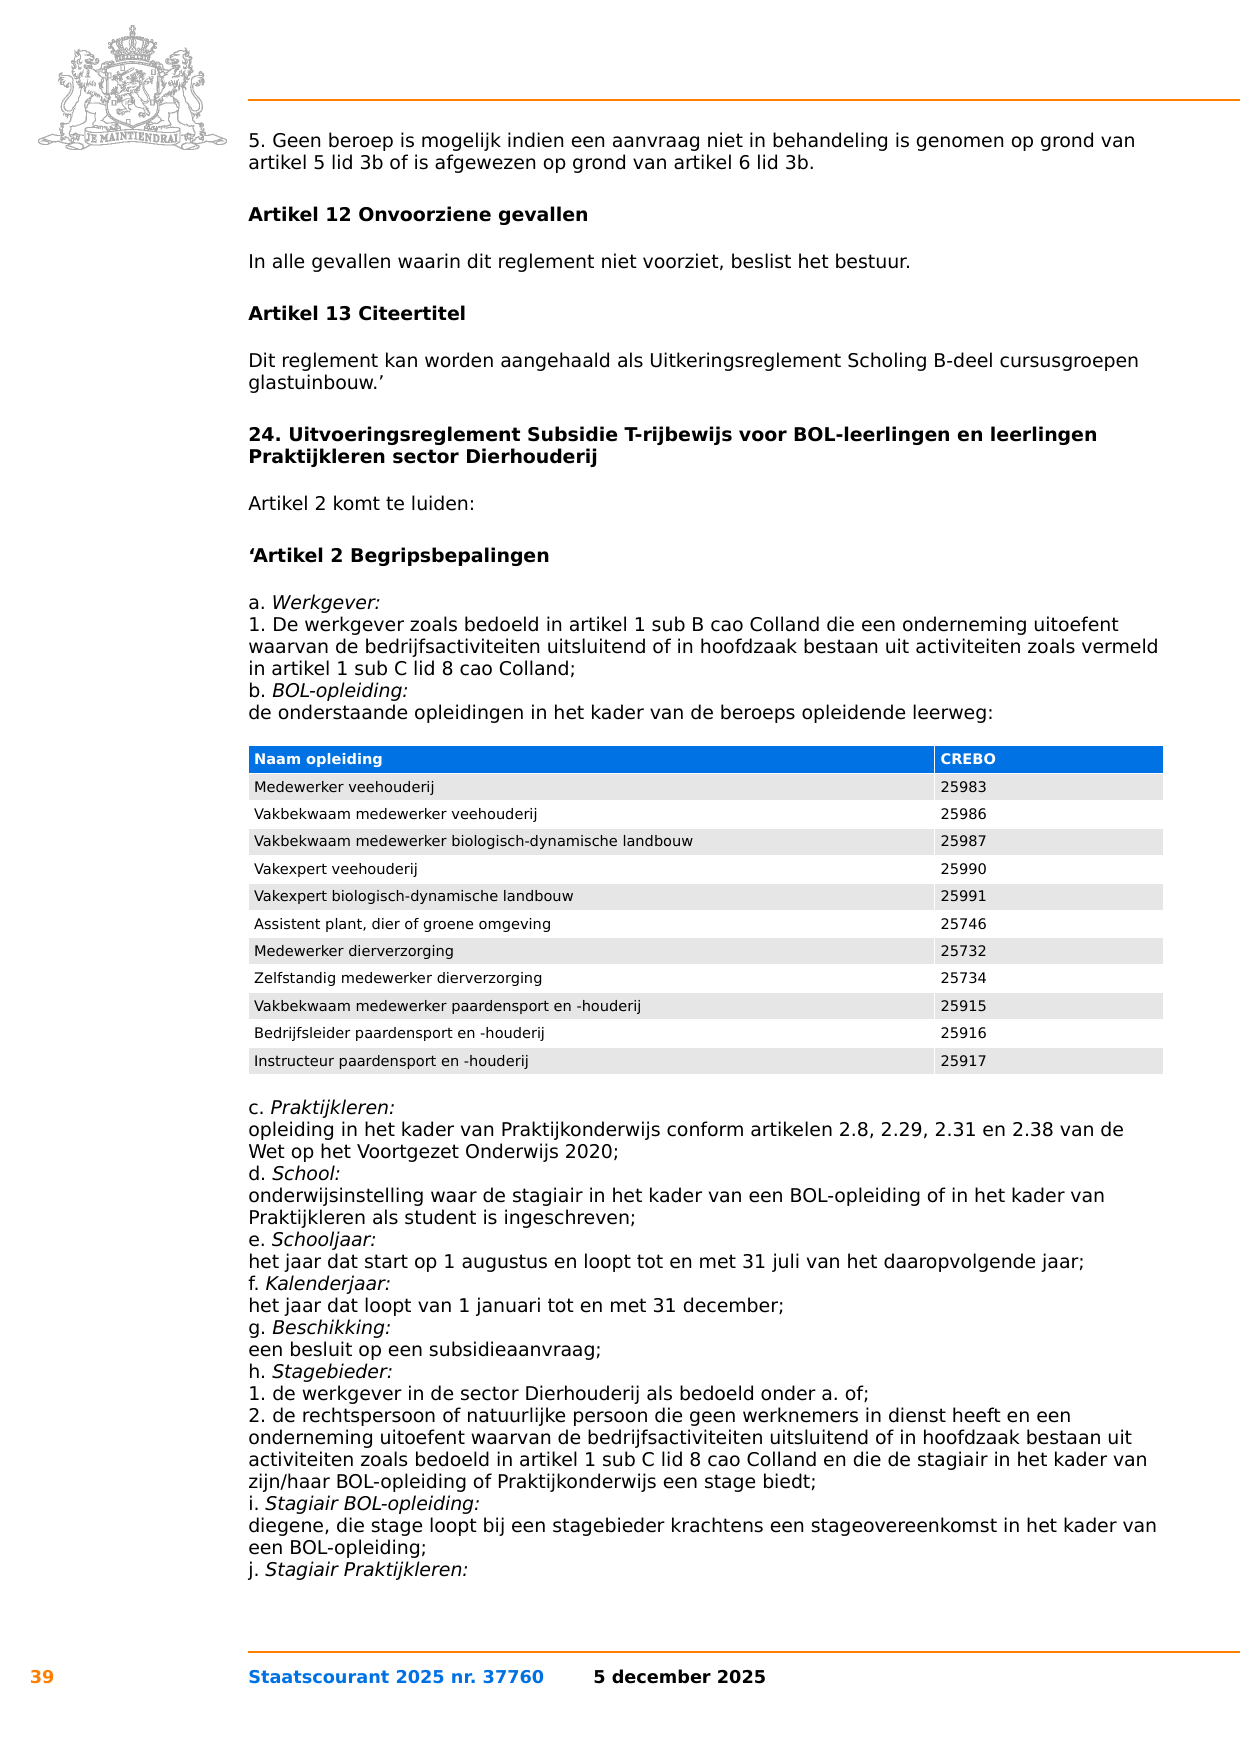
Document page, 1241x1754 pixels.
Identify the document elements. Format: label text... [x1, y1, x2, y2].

text 1. de werkgever in de sector Dierhouderij als bedoeld onder a. of; [248, 1383, 1163, 1405]
text h. Stagebieder: [248, 1361, 1163, 1383]
text Artikel 2 komt te luiden: [248, 493, 1163, 515]
table_cell 25987 [935, 829, 1163, 855]
picture [38, 25, 227, 150]
table_cell Instructeur paardensport en -houderij [249, 1048, 934, 1074]
text diegene, die stage loopt bij een stagebieder krachtens een stageovereenkomst in het kader van een BOL-opleiding; [248, 1515, 1163, 1559]
text d. School: [248, 1163, 1163, 1185]
table_header CREBO [935, 746, 1163, 773]
text b. BOL-opleiding: [248, 679, 1163, 702]
subtitle ‘Artikel 2 Begripsbepalingen [248, 545, 1163, 567]
text de onderstaande opleidingen in het kader van de beroeps opleidende leerweg: [248, 702, 1163, 723]
text e. Schooljaar: [248, 1229, 1163, 1251]
table_cell Medewerker veehouderij [249, 774, 934, 800]
table_cell Medewerker dierverzorging [249, 938, 934, 964]
text opleiding in het kader van Praktijkonderwijs conform artikelen 2.8, 2.29, 2.31 en 2.38 van de Wet op het Voortgezet Onderwijs 2020; [248, 1119, 1163, 1163]
table_cell 25734 [935, 966, 1163, 992]
table_cell Vakbekwaam medewerker veehouderij [249, 801, 934, 828]
text a. Werkgever: [248, 592, 1163, 614]
table_cell 25915 [935, 993, 1163, 1019]
table_cell 25916 [935, 1020, 1163, 1047]
text 5. Geen beroep is mogelijk indien een aanvraag niet in behandeling is genomen op grond van artikel 5 lid 3b of is afgewezen op grond van artikel 6 lid 3b. [248, 130, 1163, 174]
text In alle gevallen waarin dit reglement niet voorziet, beslist het bestuur. [248, 251, 1163, 273]
table_cell 25732 [935, 938, 1163, 964]
table_cell Vakbekwaam medewerker paardensport en -houderij [249, 993, 934, 1019]
text Dit reglement kan worden aangehaald als Uitkeringsreglement Scholing B-deel cursusgroepen glastuinbouw.’ [248, 350, 1163, 394]
table_cell 25917 [935, 1048, 1163, 1074]
table_cell 25991 [935, 884, 1163, 910]
table_cell Bedrijfsleider paardensport en -houderij [249, 1020, 934, 1047]
table_cell 25746 [935, 911, 1163, 937]
text g. Beschikking: [248, 1317, 1163, 1339]
table_cell 25990 [935, 856, 1163, 882]
text 1. De werkgever zoals bedoeld in artikel 1 sub B cao Colland die een onderneming uitoefent waarvan de bedrijfsactiviteiten uitsluitend of in hoofdzaak bestaan uit activiteiten zoals vermeld in artikel 1 sub C lid 8 cao Colland; [248, 614, 1163, 679]
table_cell Vakexpert veehouderij [249, 856, 934, 882]
text het jaar dat start op 1 augustus en loopt tot en met 31 juli van het daaropvolgende jaar; [248, 1251, 1163, 1273]
table_cell Vakexpert biologisch-dynamische landbouw [249, 884, 934, 910]
table_cell Vakbekwaam medewerker biologisch-dynamische landbouw [249, 829, 934, 855]
table_cell Zelfstandig medewerker dierverzorging [249, 966, 934, 992]
table_cell Assistent plant, dier of groene omgeving [249, 911, 934, 937]
table_header Naam opleiding [249, 746, 934, 773]
table_cell 25983 [935, 774, 1163, 800]
subtitle 24. Uitvoeringsreglement Subsidie T-rijbewijs voor BOL-leerlingen en leerlingen Praktijkleren sector Dierhouderij [248, 424, 1163, 468]
text j. Stagiair Praktijkleren: [248, 1559, 1163, 1581]
text f. Kalenderjaar: [248, 1273, 1163, 1295]
text i. Stagiair BOL-opleiding: [248, 1493, 1163, 1515]
table_cell 25986 [935, 801, 1163, 828]
text 2. de rechtspersoon of natuurlijke persoon die geen werknemers in dienst heeft en een onderneming uitoefent waarvan de bedrijfsactiviteiten uitsluitend of in hoofdzaak bestaan uit activiteiten zoals bedoeld in artikel 1 sub C lid 8 cao Colland en die de stagiair in het kader van zijn/haar BOL-opleiding of Praktijkonderwijs een stage biedt; [248, 1405, 1163, 1493]
text c. Praktijkleren: [248, 1097, 1163, 1119]
text een besluit op een subsidieaanvraag; [248, 1339, 1163, 1361]
text onderwijsinstelling waar de stagiair in het kader van een BOL-opleiding of in het kader van Praktijkleren als student is ingeschreven; [248, 1185, 1163, 1229]
text het jaar dat loopt van 1 januari tot en met 31 december; [248, 1295, 1163, 1317]
subtitle Artikel 13 Citeertitel [248, 303, 1163, 325]
subtitle Artikel 12 Onvoorziene gevallen [248, 204, 1163, 226]
